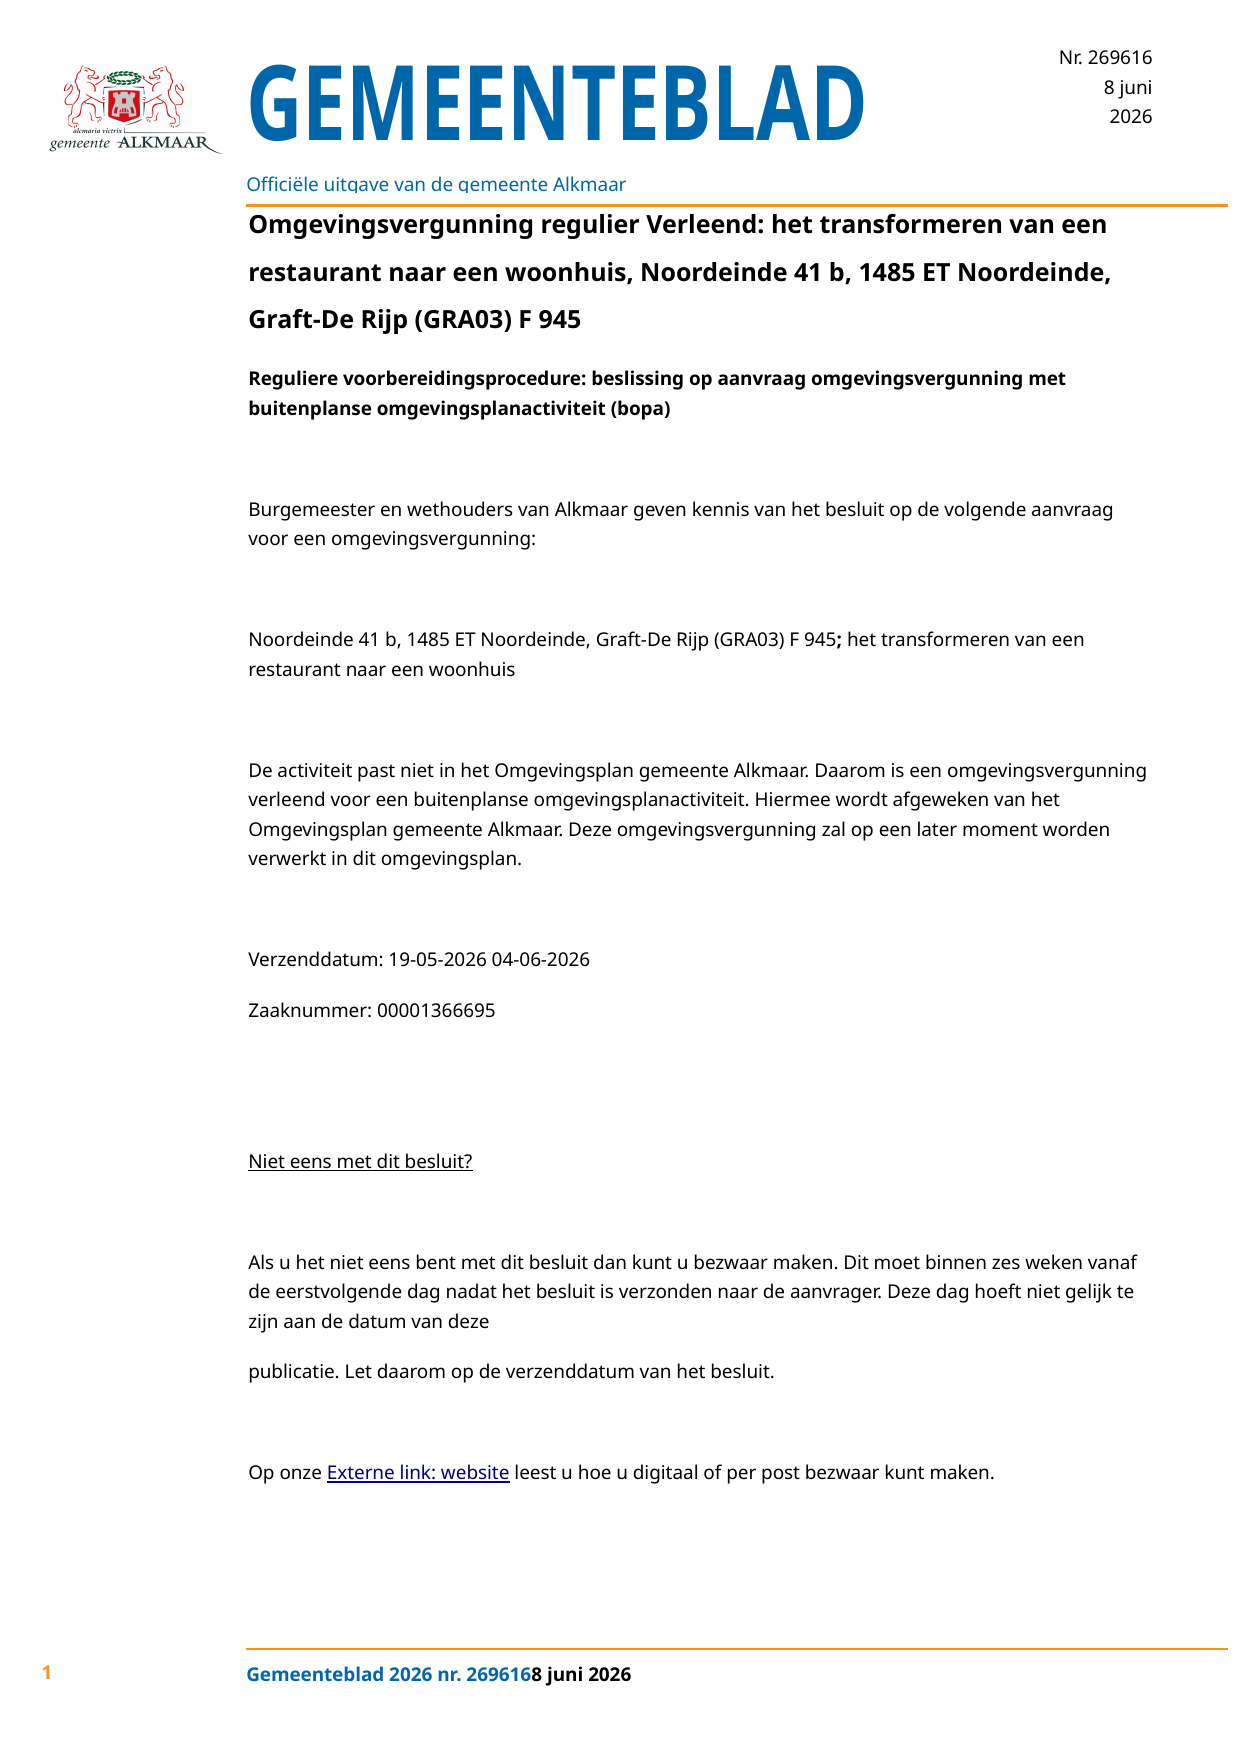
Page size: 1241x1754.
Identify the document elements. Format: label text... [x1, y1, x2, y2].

text publicatie. Let daarom op de verzenddatum van het besluit. [248, 1358, 1152, 1384]
text Burgemeester en wethouders van Alkmaar geven kennis van het besluit op de volgende aanvraag voor een omgevingsvergunning: [248, 496, 1152, 551]
text Reguliere voorbereidingsprocedure: beslissing op aanvraag omgevingsvergunning met buitenplanse omgevingsplanactiviteit (bopa) [248, 366, 1152, 421]
text Verzenddatum: 19-05-2026 04-06-2026 [248, 946, 1152, 972]
picture [41, 47, 231, 172]
text Niet eens met dit besluit? [248, 1148, 1152, 1174]
text Zaaknummer: 00001366695 [248, 997, 1152, 1022]
text Noordeinde 41 b, 1485 ET Noordeinde, Graft-De Rijp (GRA03) F 945; het transformeren van een restaurant naar een woonhuis [248, 626, 1152, 682]
text Op onze Externe link: website leest u hoe u digitaal of per post bezwaar kunt maken. [248, 1459, 1152, 1485]
text De activiteit past niet in het Omgevingsplan gemeente Alkmaar. Daarom is een omgevingsvergunning verleend voor een buitenplanse omgevingsplanactiviteit. Hiermee wordt afgeweken van het Omgevingsplan gemeente Alkmaar. Deze omgevingsvergunning zal op een later moment worden verwerkt in dit omgevingsplan. [248, 757, 1152, 871]
text Als u het niet eens bent met dit besluit dan kunt u bezwaar maken. Dit moet binnen zes weken vanaf de eerstvolgende dag nadat het besluit is verzonden naar de aanvrager. Deze dag hoeft niet gelijk te zijn aan de datum van deze [248, 1249, 1152, 1334]
text Omgevingsvergunning regulier Verleend: het transformeren van een restaurant naar een woonhuis, Noordeinde 41 b, 1485 ET Noordeinde, Graft-De Rijp (GRA03) F 945 [248, 207, 1152, 336]
